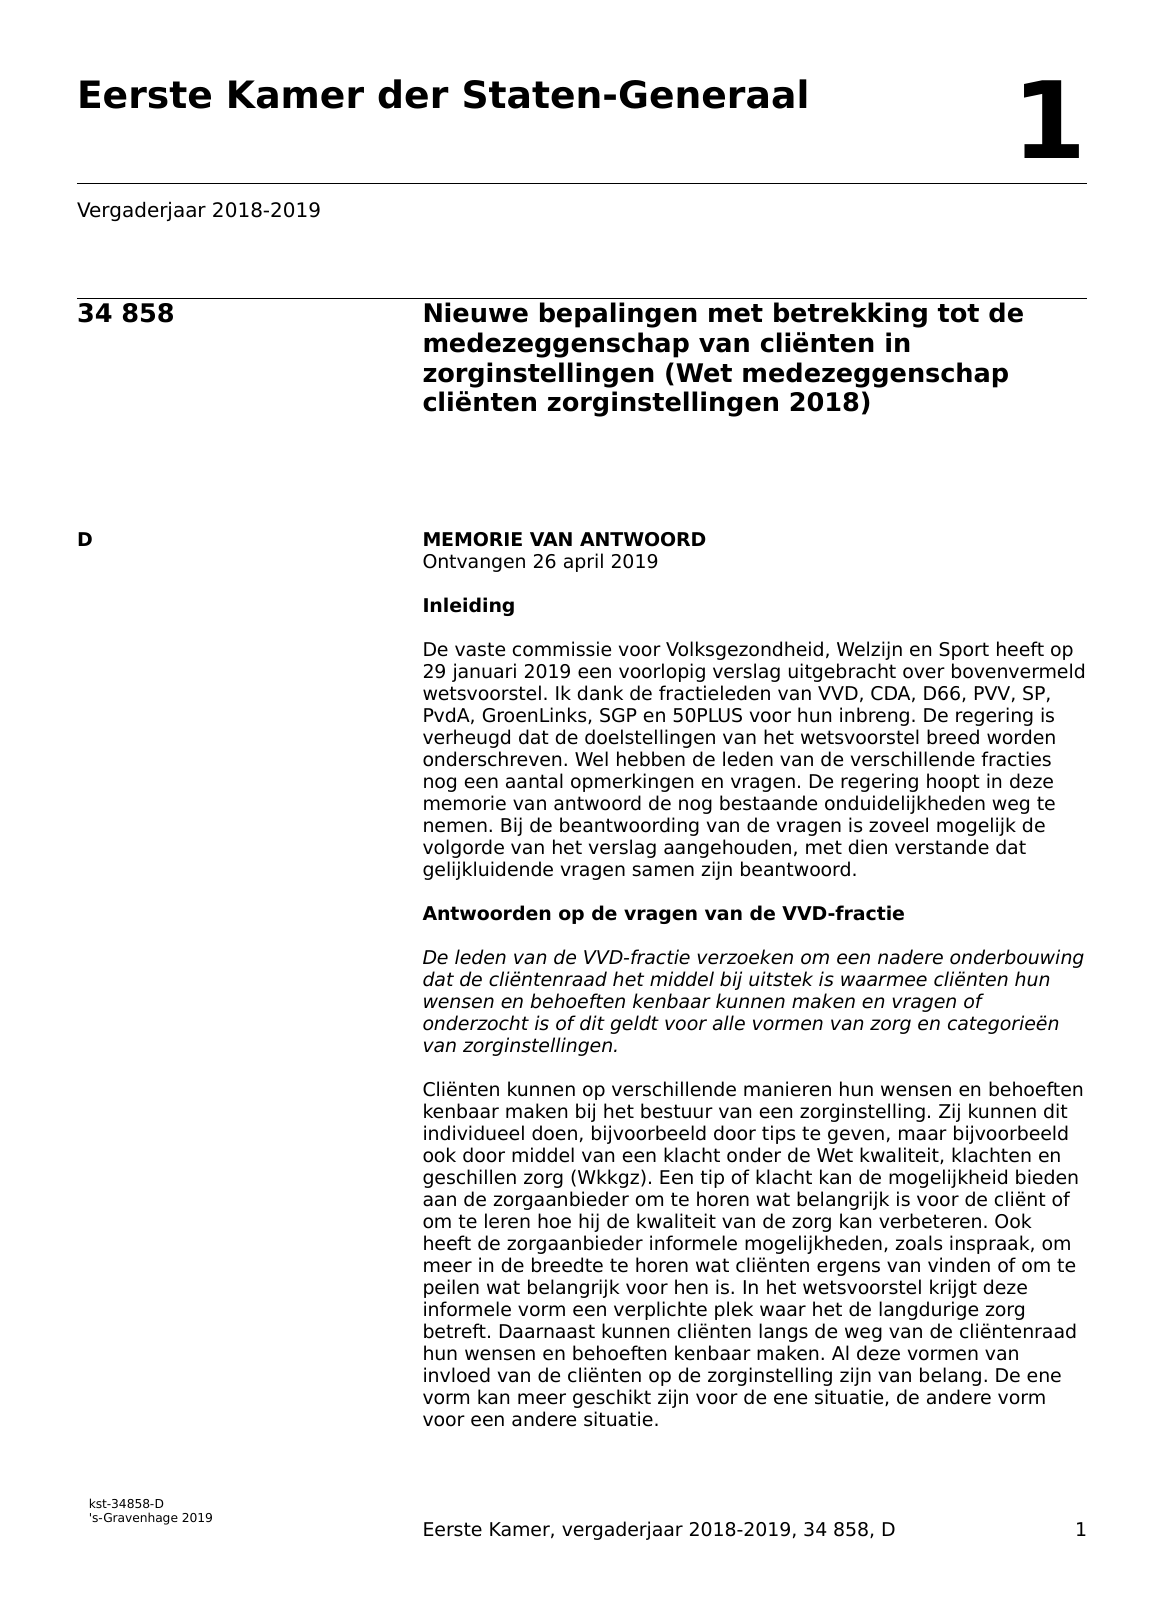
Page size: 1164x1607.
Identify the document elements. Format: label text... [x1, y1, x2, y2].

subtitle D MEMORIE VAN ANTWOORD [77, 529, 1087, 551]
text Ontvangen 26 april 2019 [422, 551, 1087, 573]
table_cell Vergaderjaar 2018-2019 [77, 184, 1087, 298]
text 's-Gravenhage 2019 [88, 1511, 323, 1525]
table_header 1 [886, 59, 1087, 183]
subtitle Antwoorden op de vragen van de VVD-fractie [422, 903, 1087, 925]
subtitle Inleiding [422, 595, 1087, 617]
text De vaste commissie voor Volksgezondheid, Welzijn en Sport heeft op 29 januari 2019 een voorlopig verslag uitgebracht over bovenvermeld wetsvoorstel. Ik dank de fractieleden van VVD, CDA, D66, PVV, SP, PvdA, GroenLinks, SGP en 50PLUS voor hun inbreng. De regering is verheugd dat de doelstellingen van het wetsvoorstel breed worden onderschreven. Wel hebben de leden van de verschillende fracties nog een aantal opmerkingen en vragen. De regering hoopt in deze memorie van antwoord de nog bestaande onduidelijkheden weg te nemen. Bij de beantwoording van de vragen is zoveel mogelijk de volgorde van het verslag aangehouden, met dien verstande dat gelijkluidende vragen samen zijn beantwoord. [422, 639, 1087, 881]
text De leden van de VVD-fractie verzoeken om een nadere onderbouwing dat de cliëntenraad het middel bij uitstek is waarmee cliënten hun wensen en behoeften kenbaar kunnen maken en vragen of onderzocht is of dit geldt voor alle vormen van zorg en categorieën van zorginstellingen. [422, 947, 1087, 1057]
subtitle 34 858 Nieuwe bepalingen met betrekking tot de medezeggenschap van cliënten in zorginstellingen (Wet medezeggenschap cliënten zorginstellingen 2018) [77, 299, 1087, 418]
table_header Eerste Kamer der Staten-Generaal [77, 59, 886, 183]
text Cliënten kunnen op verschillende manieren hun wensen en behoeften kenbaar maken bij het bestuur van een zorginstelling. Zij kunnen dit individueel doen, bijvoorbeeld door tips te geven, maar bijvoorbeeld ook door middel van een klacht onder de Wet kwaliteit, klachten en geschillen zorg (Wkkgz). Een tip of klacht kan de mogelijkheid bieden aan de zorgaanbieder om te horen wat belangrijk is voor de cliënt of om te leren hoe hij de kwaliteit van de zorg kan verbeteren. Ook heeft de zorgaanbieder informele mogelijkheden, zoals inspraak, om meer in de breedte te horen wat cliënten ergens van vinden of om te peilen wat belangrijk voor hen is. In het wetsvoorstel krijgt deze informele vorm een verplichte plek waar het de langdurige zorg betreft. Daarnaast kunnen cliënten langs de weg van de cliëntenraad hun wensen en behoeften kenbaar maken. Al deze vormen van invloed van de cliënten op de zorginstelling zijn van belang. De ene vorm kan meer geschikt zijn voor de ene situatie, de andere vorm voor een andere situatie. [422, 1079, 1087, 1431]
text kst-34858-D [88, 1497, 323, 1511]
